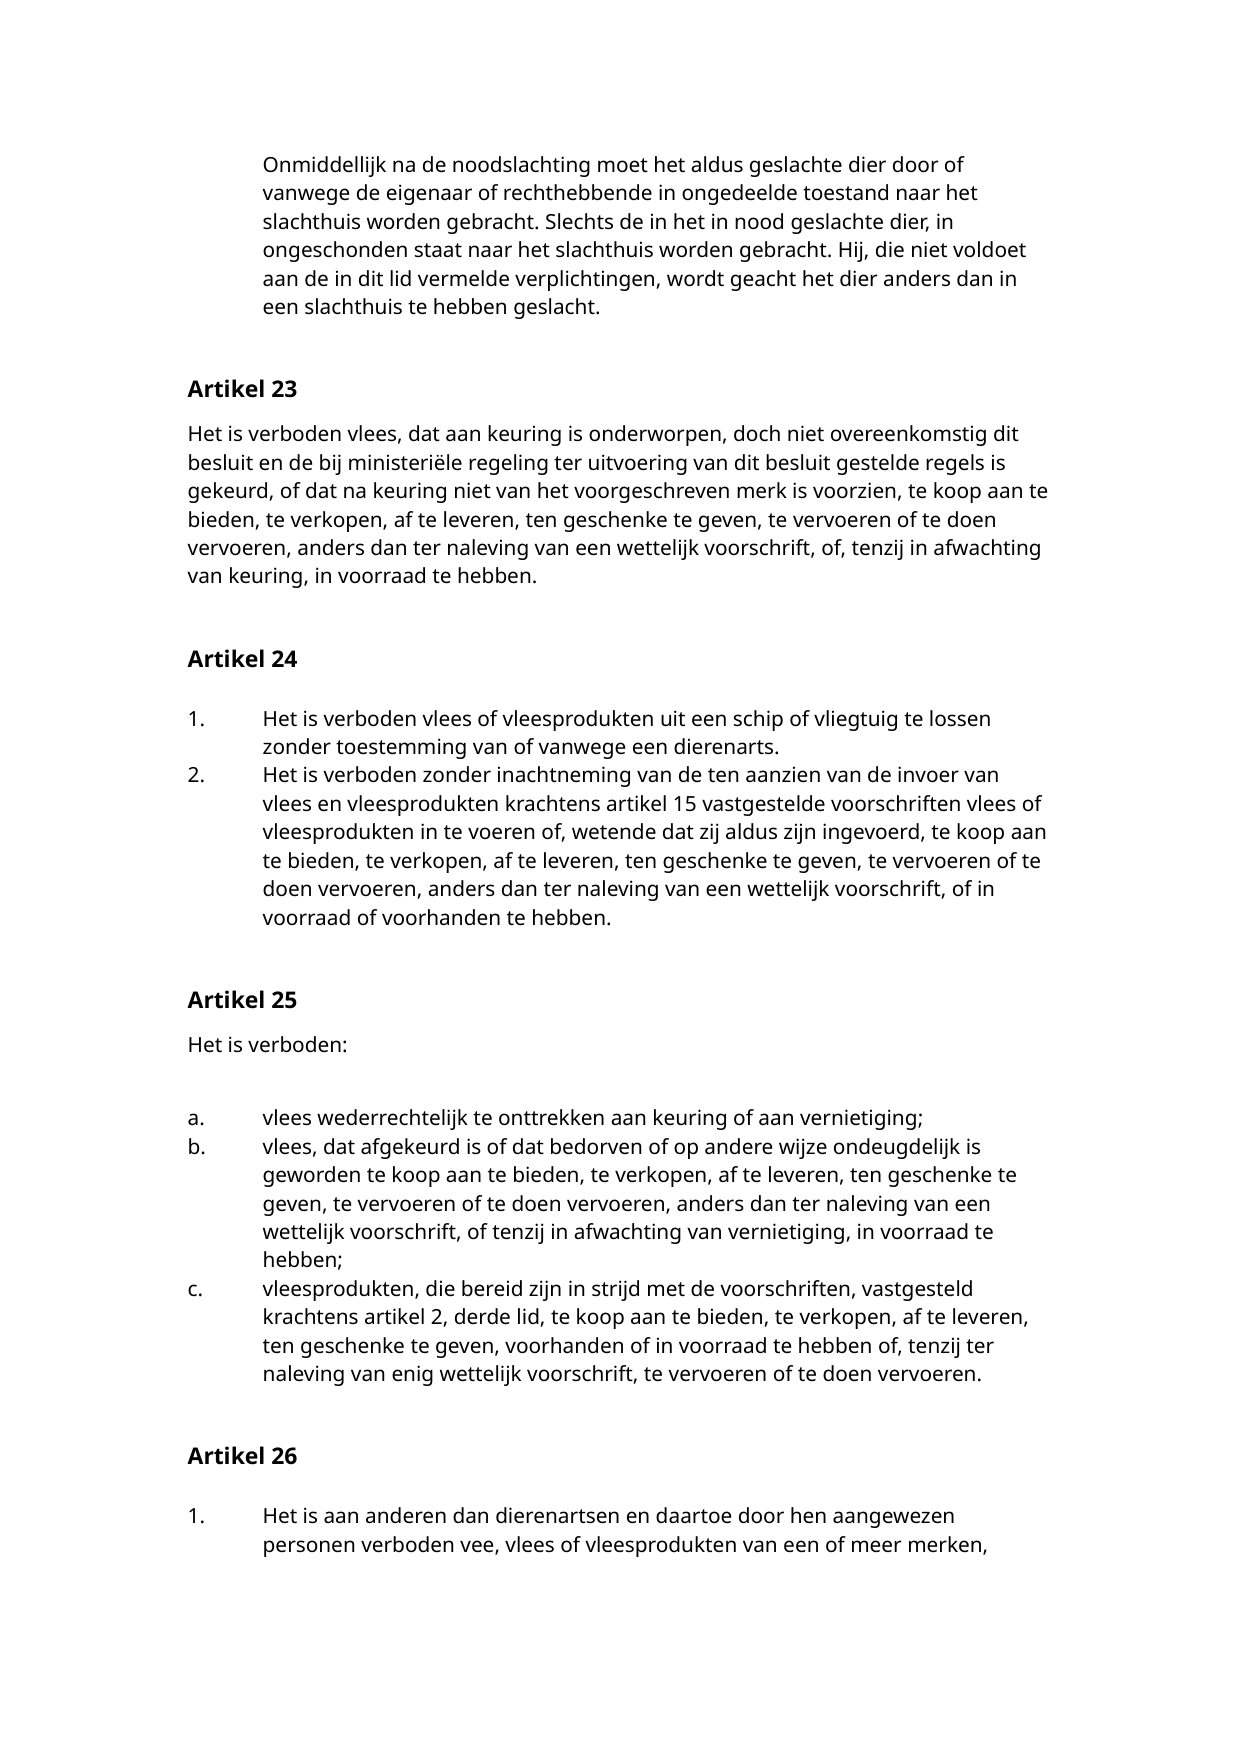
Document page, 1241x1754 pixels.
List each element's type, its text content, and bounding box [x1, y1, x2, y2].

list vlees, dat afgekeurd is of dat bedorven of op andere wijze ondeugdelijk is geworden te koop aan te bieden, te verkopen, af te leveren, ten geschenke te geven, te vervoeren of te doen vervoeren, anders dan ter naleving van een wettelijk voorschrift, of tenzij in afwachting van vernietiging, in voorraad te hebben; [187, 1132, 1053, 1274]
list vlees wederrechtelijk te onttrekken aan keuring of aan vernietiging; [187, 1103, 1053, 1132]
list Het is aan anderen dan dierenartsen en daartoe door hen aangewezen personen verboden vee, vlees of vleesprodukten van een of meer merken, [187, 1502, 1053, 1558]
subtitle Artikel 25 [187, 984, 1053, 1015]
text Het is verboden vlees, dat aan keuring is onderworpen, doch niet overeenkomstig dit besluit en de bij ministeriële regeling ter uitvoering van dit besluit gestelde regels is gekeurd, of dat na keuring niet van het voorgeschreven merk is voorzien, te koop aan te bieden, te verkopen, af te leveren, ten geschenke te geven, te vervoeren of te doen vervoeren, anders dan ter naleving van een wettelijk voorschrift, of, tenzij in afwachting van keuring, in voorraad te hebben. [187, 419, 1053, 590]
subtitle Artikel 24 [187, 642, 1053, 674]
subtitle Artikel 26 [187, 1440, 1053, 1472]
list vleesprodukten, die bereid zijn in strijd met de voorschriften, vastgesteld krachtens artikel 2, derde lid, te koop aan te bieden, te verkopen, af te leveren, ten geschenke te geven, voorhanden of in voorraad te hebben of, tenzij ter naleving van enig wettelijk voorschrift, te vervoeren of te doen vervoeren. [187, 1274, 1053, 1388]
text Het is verboden: [187, 1030, 1053, 1058]
list Het is verboden vlees of vleesprodukten uit een schip of vliegtuig te lossen zonder toestemming van of vanwege een dierenarts. [187, 704, 1053, 761]
list Onmiddellijk na de noodslachting moet het aldus geslachte dier door of vanwege de eigenaar of rechthebbende in ongedeelde toestand naar het slachthuis worden gebracht. Slechts de in het in nood geslachte dier, in ongeschonden staat naar het slachthuis worden gebracht. Hij, die niet voldoet aan de in dit lid vermelde verplichtingen, wordt geacht het dier anders dan in een slachthuis te hebben geslacht. [187, 150, 1053, 321]
list Het is verboden zonder inachtneming van de ten aanzien van de invoer van vlees en vleesprodukten krachtens artikel 15 vastgestelde voorschriften vlees of vleesprodukten in te voeren of, wetende dat zij aldus zijn ingevoerd, te koop aan te bieden, te verkopen, af te leveren, ten geschenke te geven, te vervoeren of te doen vervoeren, anders dan ter naleving van een wettelijk voorschrift, of in voorraad of voorhanden te hebben. [187, 761, 1053, 931]
subtitle Artikel 23 [187, 373, 1053, 404]
